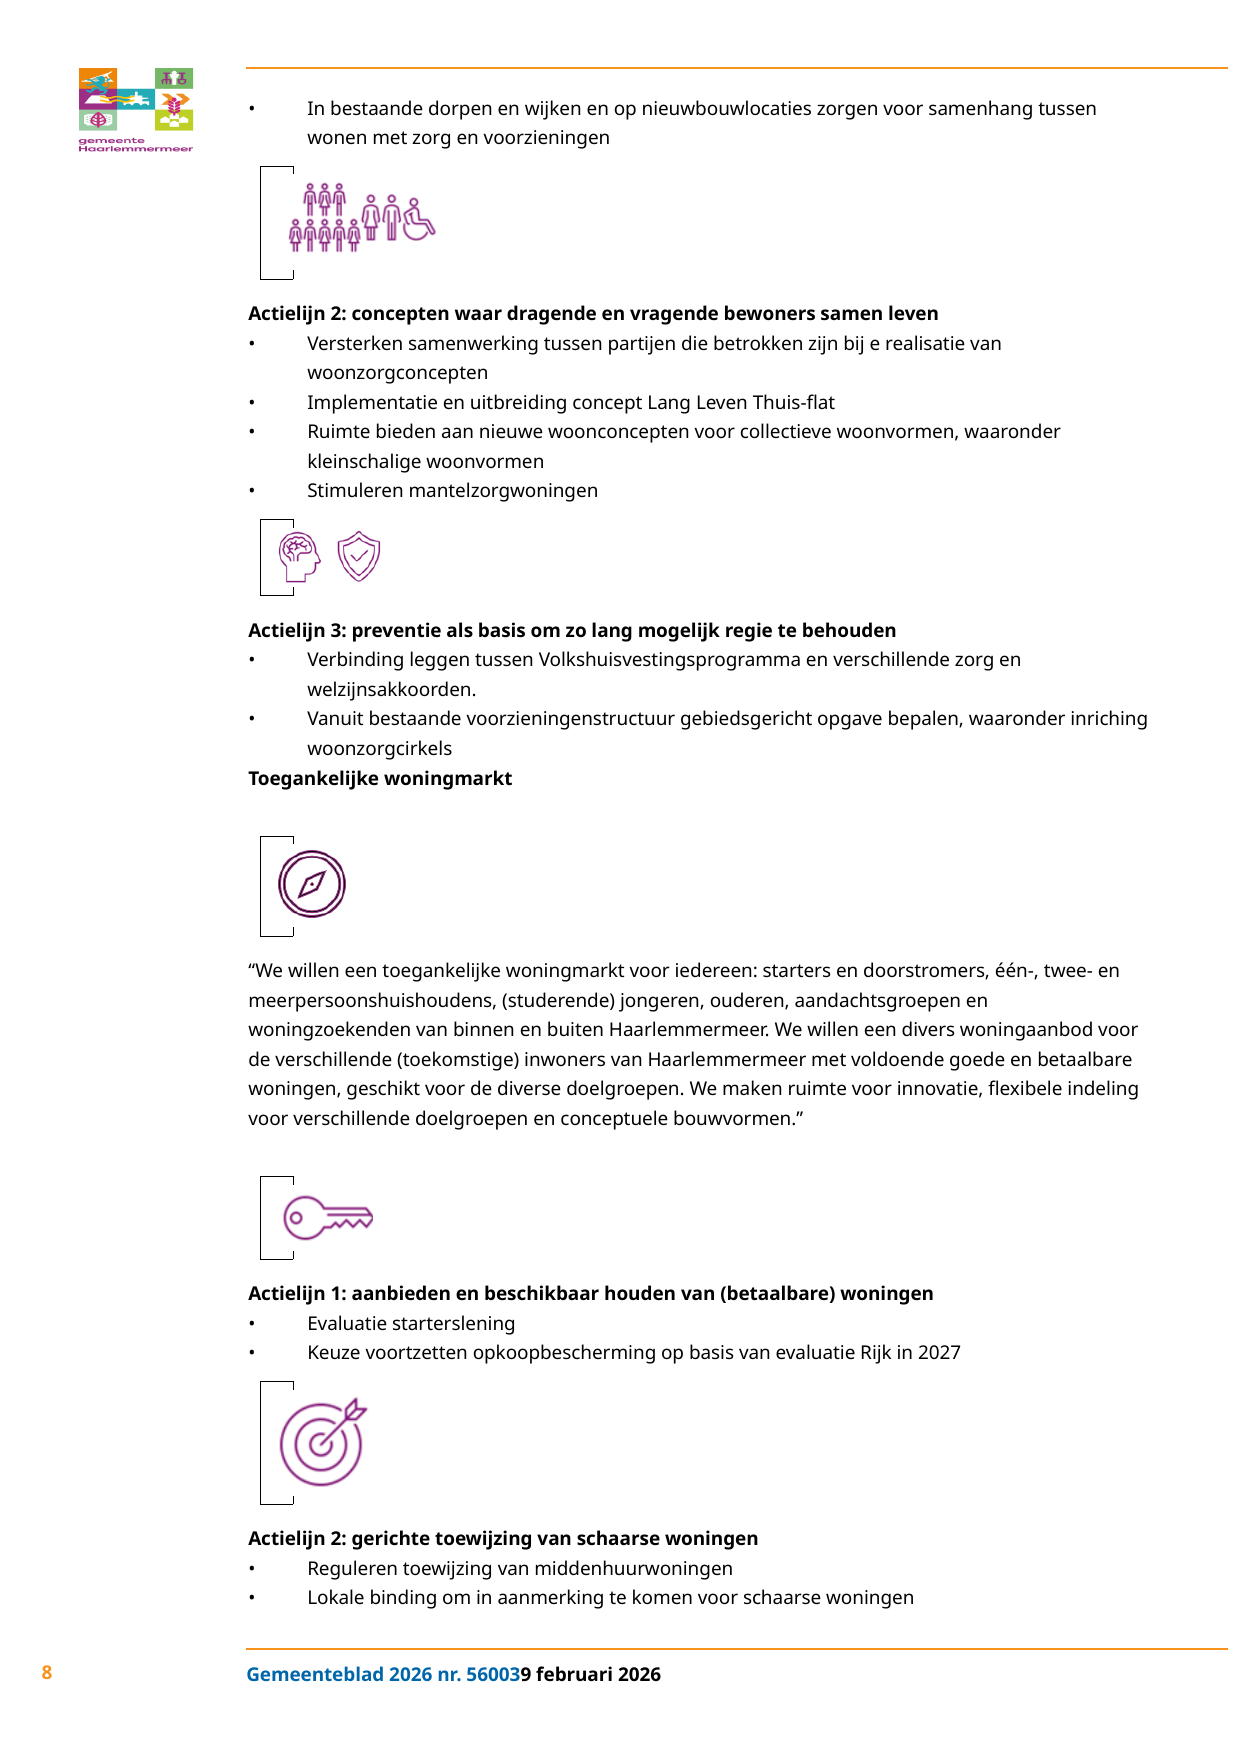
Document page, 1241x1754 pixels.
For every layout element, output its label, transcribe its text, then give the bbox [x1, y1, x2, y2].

text Actielijn 1: aanbieden en beschikbaar houden van (betaalbare) woningen [248, 1280, 1152, 1306]
text Actielijn 3: preventie als basis om zo lang mogelijk regie te behouden [248, 617, 1152, 643]
text Actielijn 2: concepten waar dragende en vragende bewoners samen leven [248, 300, 1152, 326]
picture [268, 528, 387, 587]
list Implementatie en uitbreiding concept Lang Leven Thuis-flat [248, 389, 1152, 415]
list Verbinding leggen tussen Volkshuisvestingsprogramma en verschillende zorg en welzijnsakkoorden. [248, 646, 1152, 702]
text “We willen een toegankelijke woningmarkt voor iedereen: starters en doorstromers, één-, twee- en meerpersoonshuishoudens, (studerende) jongeren, ouderen, aandachtsgroepen en woningzoekenden van binnen en buiten Haarlemmermeer. We willen een divers woningaanbod voor de verschillende (toekomstige) inwoners van Haarlemmermeer met voldoende goede en betaalbare woningen, geschikt voor de diverse doelgroepen. We maken ruimte voor innovatie, flexibele indeling voor verschillende doelgroepen en conceptuele bouwvormen.” [248, 957, 1152, 1131]
picture [41, 47, 231, 172]
list In bestaande dorpen en wijken en op nieuwbouwlocaties zorgen voor samenhang tussen wonen met zorg en voorzieningen [248, 95, 1152, 150]
list Evaluatie starterslening [248, 1310, 1152, 1336]
list Ruimte bieden aan nieuwe woonconcepten voor collectieve woonvormen, waaronder kleinschalige woonvormen [248, 418, 1152, 474]
picture [268, 174, 447, 270]
picture [268, 1185, 387, 1251]
list Reguleren toewijzing van middenhuurwoningen [248, 1555, 1152, 1581]
list Keuze voortzetten opkoopbescherming op basis van evaluatie Rijk in 2027 [248, 1339, 1152, 1365]
text Actielijn 2: gerichte toewijzing van schaarse woningen [248, 1525, 1152, 1551]
list Vanuit bestaande voorzieningenstructuur gebiedsgericht opgave bepalen, waaronder inriching woonzorgcirkels [248, 706, 1152, 761]
list Stimuleren mantelzorgwoningen [248, 478, 1152, 503]
picture [268, 844, 358, 927]
picture [268, 1390, 387, 1496]
text Toegankelijke woningmarkt [248, 765, 1152, 791]
list Versterken samenwerking tussen partijen die betrokken zijn bij e realisatie van woonzorgconcepten [248, 330, 1152, 385]
list Lokale binding om in aanmerking te komen voor schaarse woningen [248, 1584, 1152, 1610]
